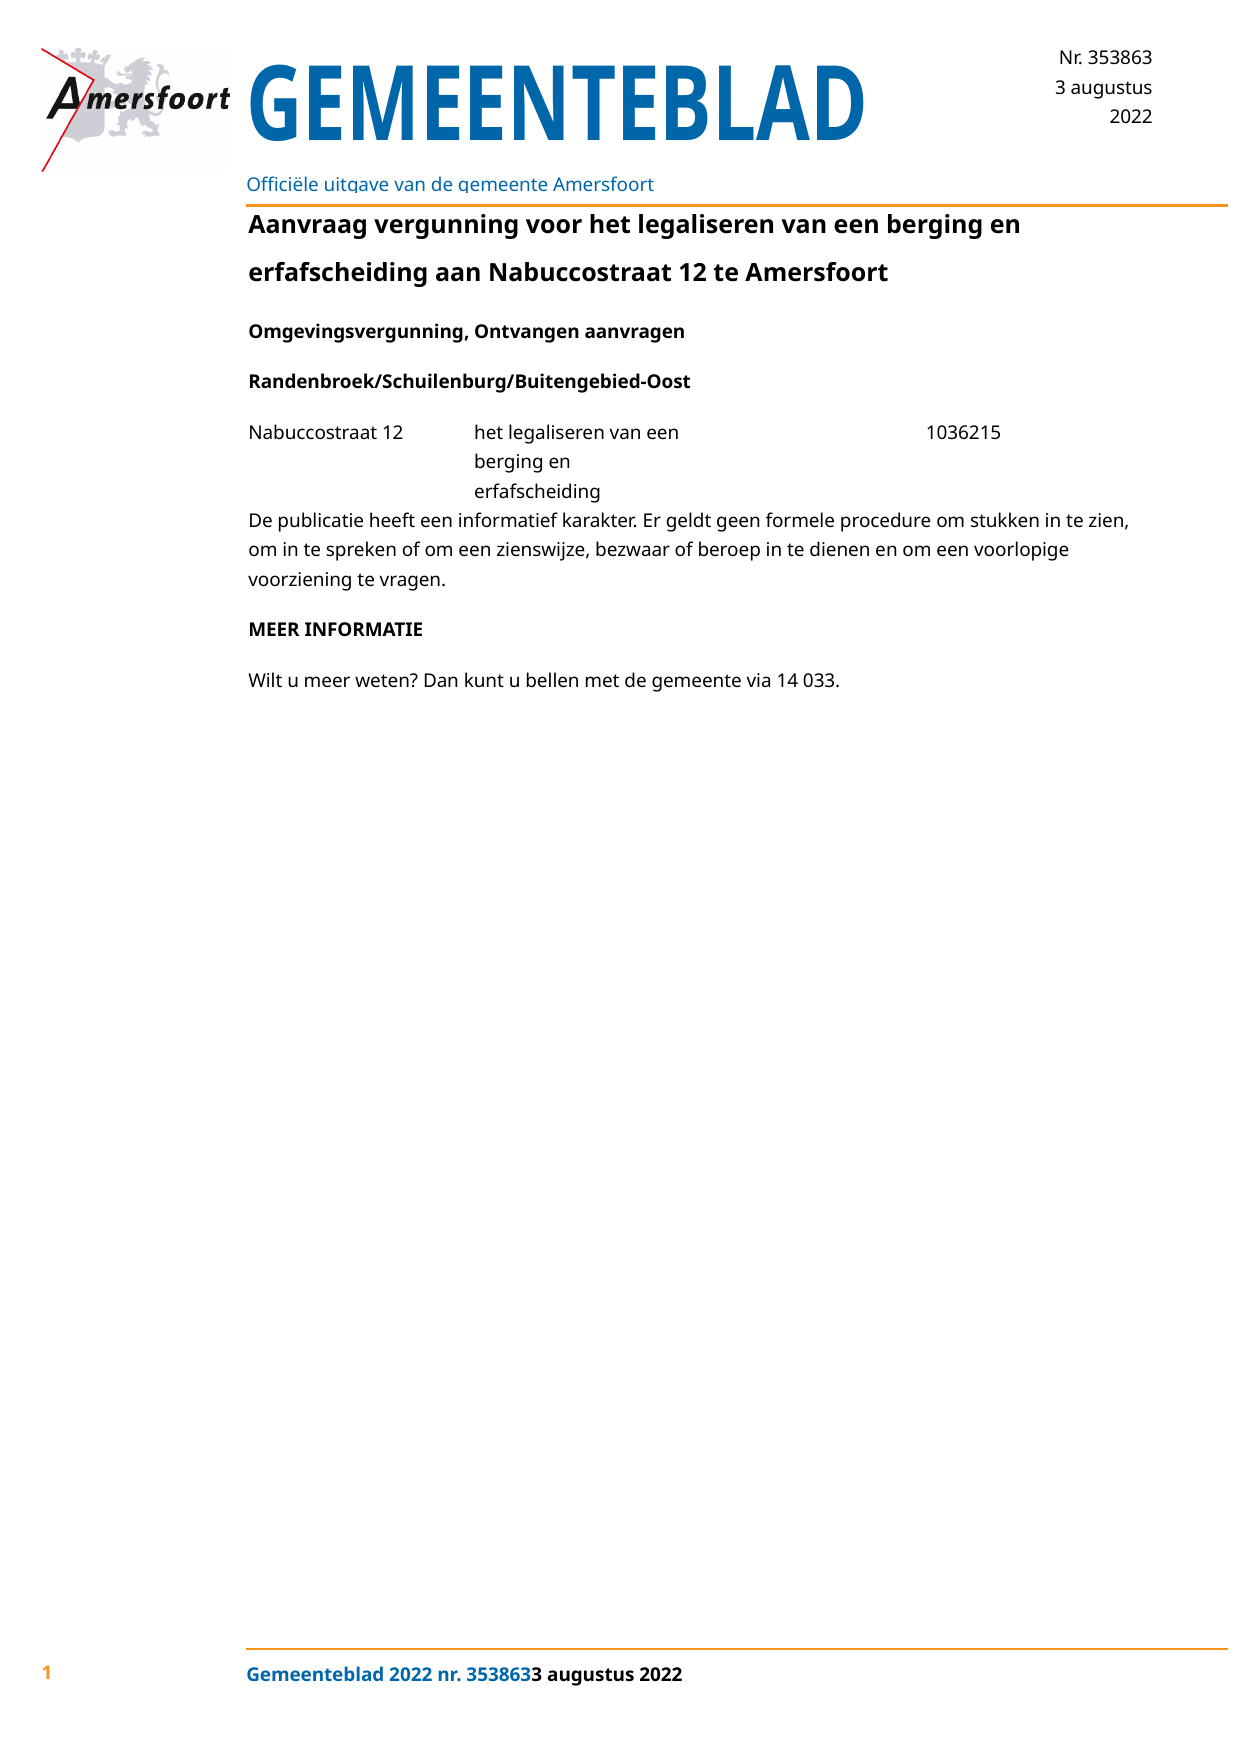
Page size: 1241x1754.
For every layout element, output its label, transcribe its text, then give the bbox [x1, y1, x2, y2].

picture [41, 47, 231, 172]
text Wilt u meer weten? Dan kunt u bellen met de gemeente via 14 033. [248, 667, 1152, 693]
text MEER INFORMATIE [248, 617, 1152, 642]
text Omgevingsvergunning, Ontvangen aanvragen [248, 318, 1152, 344]
table_header Nabuccostraat 12 [248, 419, 474, 504]
text De publicatie heeft een informatief karakter. Er geldt geen formele procedure om stukken in te zien, om in te spreken of om een zienswijze, bezwaar of beroep in te dienen en om een voorlopige voorziening te vragen. [248, 507, 1152, 592]
table_header [700, 419, 926, 504]
text Aanvraag vergunning voor het legaliseren van een berging en erfafscheiding aan Nabuccostraat 12 te Amersfoort [248, 207, 1152, 288]
text Randenbroek/Schuilenburg/Buitengebied-Oost [248, 368, 1152, 394]
table_header 1036215 [926, 419, 1152, 504]
table_header het legaliseren van een berging en erfafscheiding [474, 419, 700, 504]
